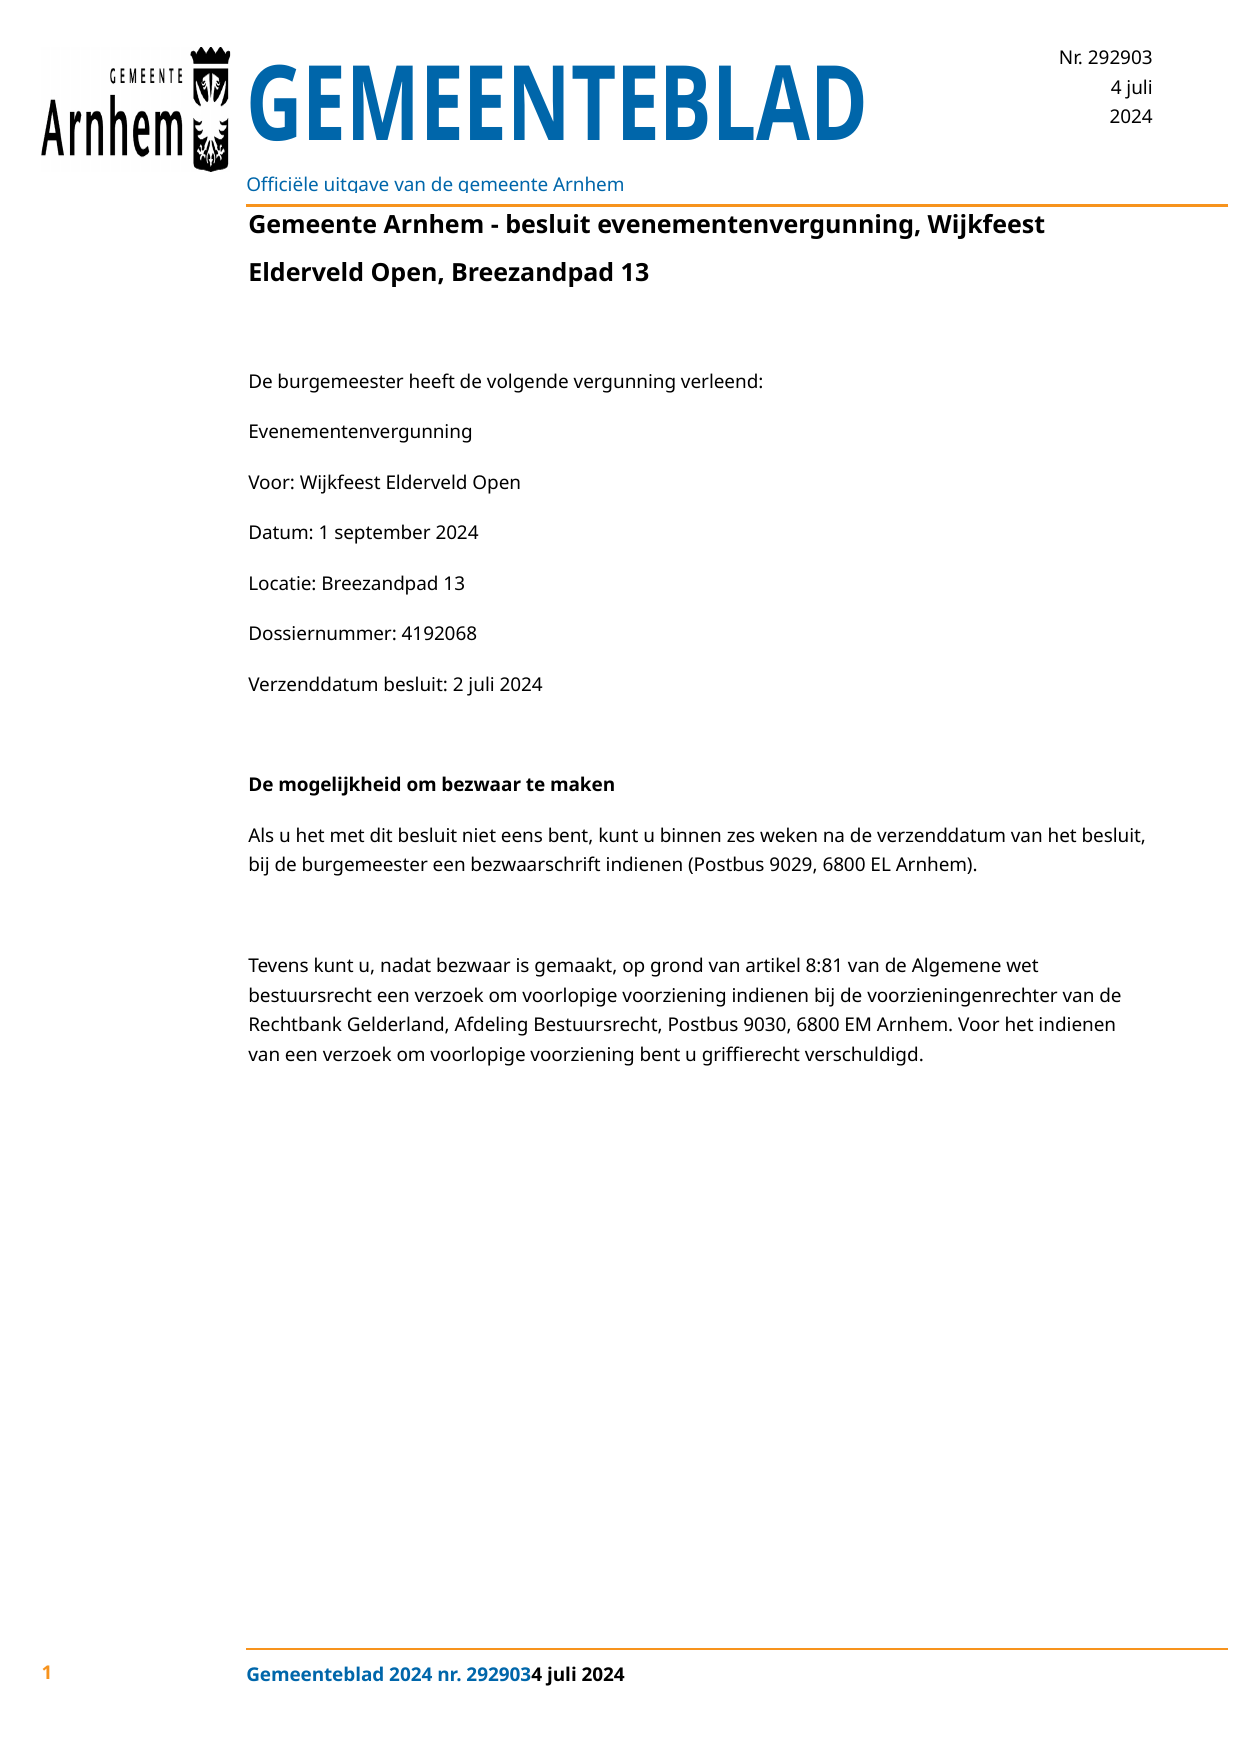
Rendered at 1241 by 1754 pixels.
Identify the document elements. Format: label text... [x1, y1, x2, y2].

picture [41, 47, 231, 172]
text Verzenddatum besluit: 2 juli 2024 [248, 671, 1152, 697]
text Tevens kunt u, nadat bezwaar is gemaakt, op grond van artikel 8:81 van de Algemene wet bestuursrecht een verzoek om voorlopige voorziening indienen bij de voorzieningenrechter van de Rechtbank Gelderland, Afdeling Bestuursrecht, Postbus 9030, 6800 EM Arnhem. Voor het indienen van een verzoek om voorlopige voorziening bent u griffierecht verschuldigd. [248, 952, 1152, 1067]
text Datum: 1 september 2024 [248, 519, 1152, 545]
text De burgemeester heeft de volgende vergunning verleend: [248, 368, 1152, 394]
text Locatie: Breezandpad 13 [248, 570, 1152, 596]
text Als u het met dit besluit niet eens bent, kunt u binnen zes weken na de verzenddatum van het besluit, bij de burgemeester een bezwaarschrift indienen (Postbus 9029, 6800 EL Arnhem). [248, 822, 1152, 877]
text Evenementenvergunning [248, 419, 1152, 444]
text De mogelijkheid om bezwaar te maken [248, 772, 1152, 797]
text Dossiernummer: 4192068 [248, 620, 1152, 646]
text Voor: Wijkfeest Elderveld Open [248, 469, 1152, 495]
text Gemeente Arnhem - besluit evenementenvergunning, Wijkfeest Elderveld Open, Breezandpad 13 [248, 207, 1152, 288]
